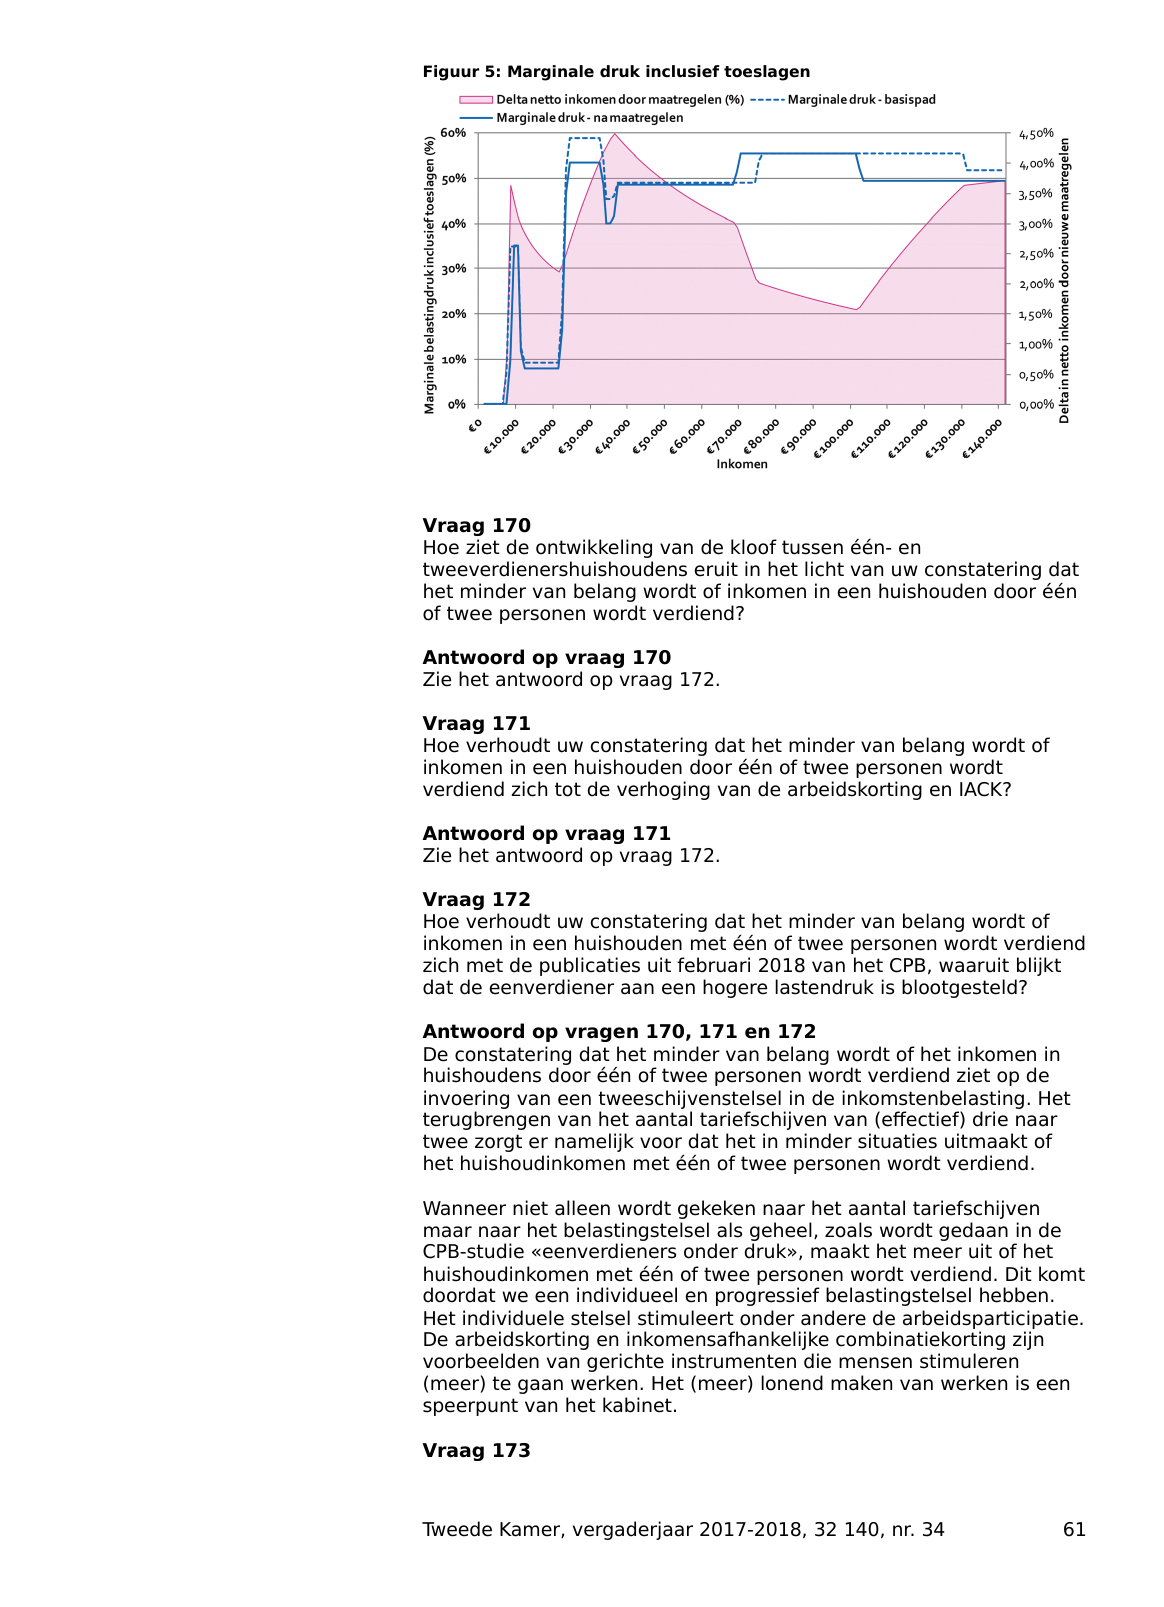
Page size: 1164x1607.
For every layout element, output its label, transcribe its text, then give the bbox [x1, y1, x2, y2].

text Antwoord op vraag 170 [422, 647, 1087, 669]
text Wanneer niet alleen wordt gekeken naar het aantal tariefschijven maar naar het belastingstelsel als geheel, zoals wordt gedaan in de CPB-studie «eenverdieners onder druk», maakt het meer uit of het huishoudinkomen met één of twee personen wordt verdiend. Dit komt doordat we een individueel en progressief belastingstelsel hebben. Het individuele stelsel stimuleert onder andere de arbeidsparticipatie. De arbeidskorting en inkomensafhankelijke combinatiekorting zijn voorbeelden van gerichte instrumenten die mensen stimuleren (meer) te gaan werken. Het (meer) lonend maken van werken is een speerpunt van het kabinet. [422, 1197, 1087, 1417]
text Vraag 172 [422, 889, 1087, 911]
text Antwoord op vragen 170, 171 en 172 [422, 1021, 1087, 1043]
text Hoe verhoudt uw constatering dat het minder van belang wordt of inkomen in een huishouden door één of twee personen wordt verdiend zich tot de verhoging van de arbeidskorting en IACK? [422, 735, 1087, 801]
text Hoe ziet de ontwikkeling van de kloof tussen één- en tweeverdienershuishoudens eruit in het licht van uw constatering dat het minder van belang wordt of inkomen in een huishouden door één of twee personen wordt verdiend? [422, 537, 1087, 625]
text De constatering dat het minder van belang wordt of het inkomen in huishoudens door één of twee personen wordt verdiend ziet op de invoering van een tweeschijvenstelsel in de inkomstenbelasting. Het terugbrengen van het aantal tariefschijven van (effectief) drie naar twee zorgt er namelijk voor dat het in minder situaties uitmaakt of het huishoudinkomen met één of twee personen wordt verdiend. [422, 1043, 1087, 1175]
text Figuur 5: Marginale druk inclusief toeslagen [422, 63, 1072, 81]
text Zie het antwoord op vraag 172. [422, 669, 1087, 691]
text Vraag 170 [422, 515, 1087, 537]
picture [422, 92, 1072, 471]
text Antwoord op vraag 171 [422, 823, 1087, 845]
text Vraag 173 [422, 1439, 1087, 1461]
text Vraag 171 [422, 713, 1087, 735]
text Hoe verhoudt uw constatering dat het minder van belang wordt of inkomen in een huishouden met één of twee personen wordt verdiend zich met de publicaties uit februari 2018 van het CPB, waaruit blijkt dat de eenverdiener aan een hogere lastendruk is blootgesteld? [422, 911, 1087, 999]
text Zie het antwoord op vraag 172. [422, 845, 1087, 867]
